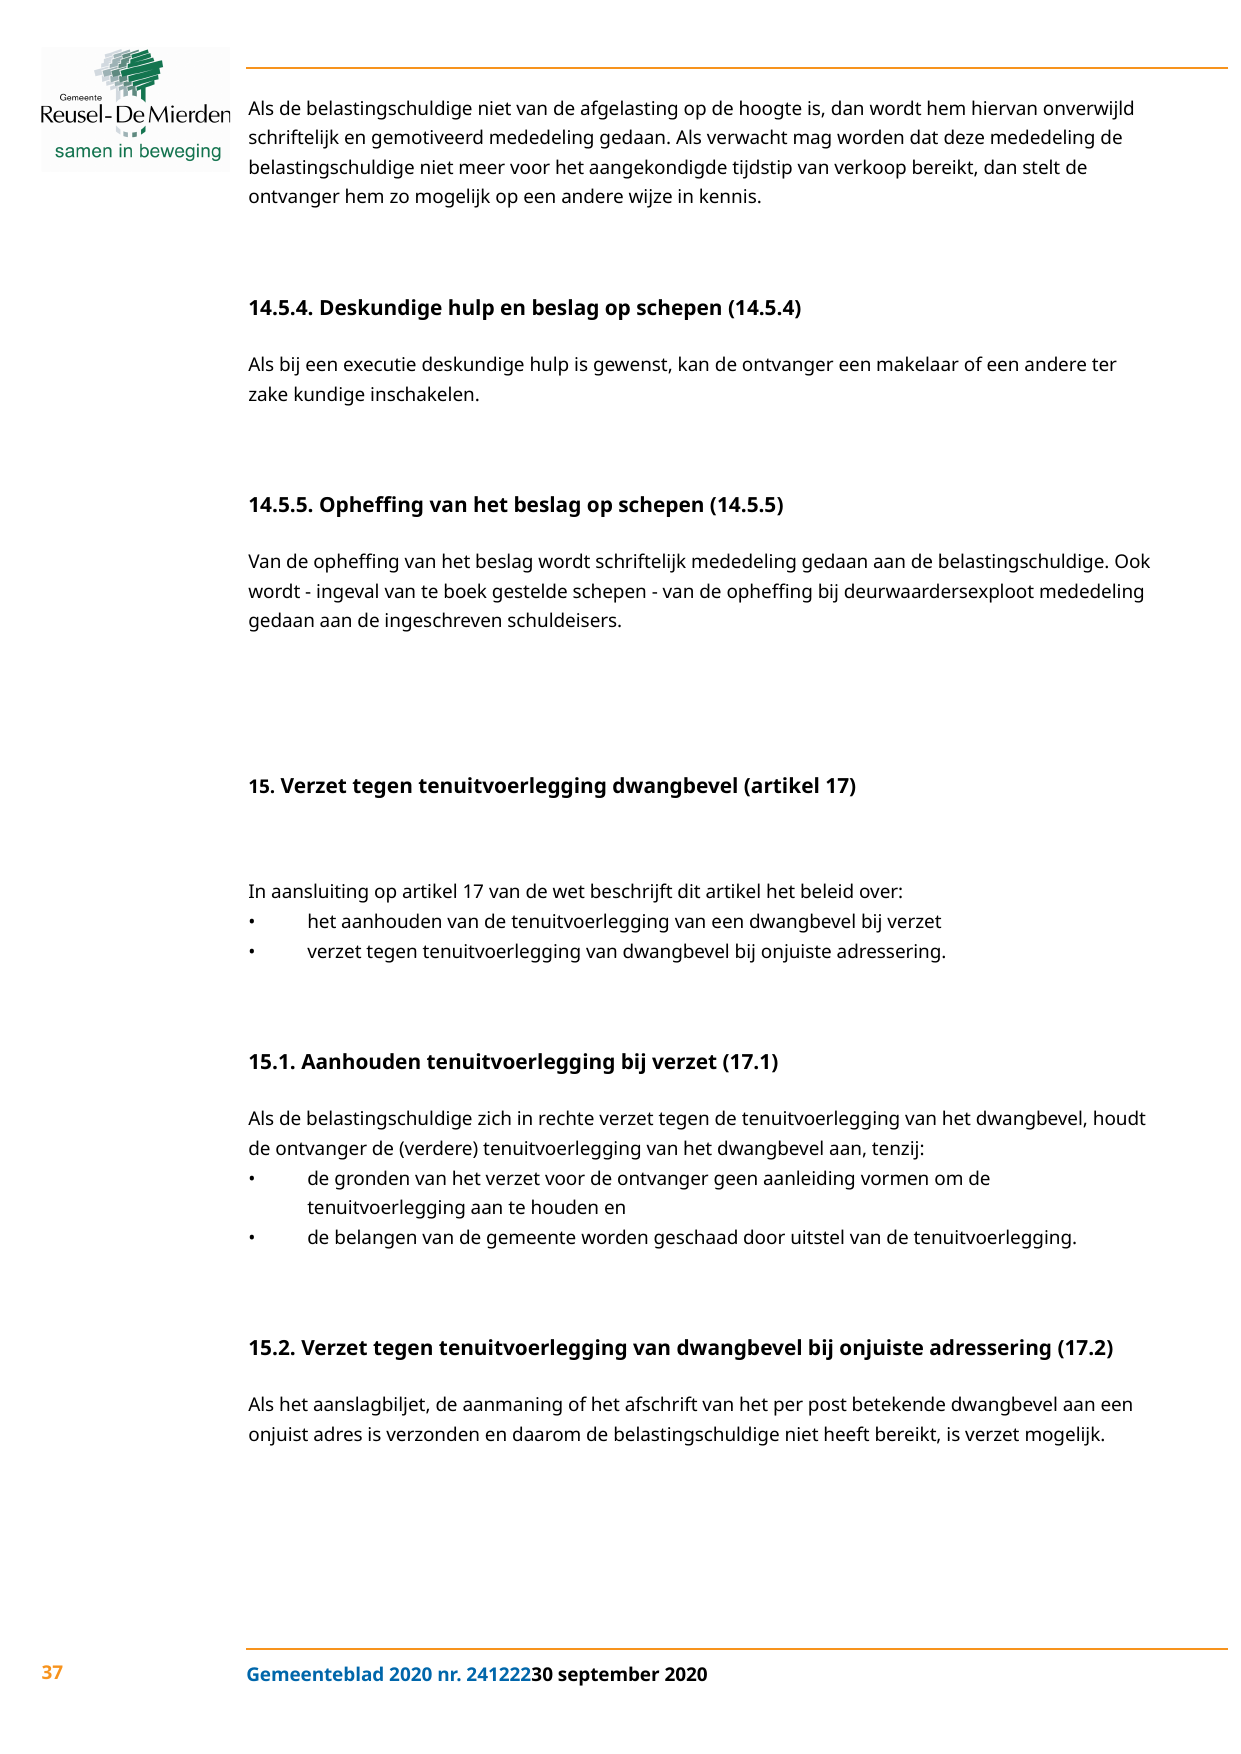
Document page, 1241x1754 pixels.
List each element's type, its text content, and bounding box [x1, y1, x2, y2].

text 15. Verzet tegen tenuitvoerlegging dwangbevel (artikel 17) [248, 771, 1152, 800]
text Als bij een executie deskundige hulp is gewenst, kan de ontvanger een makelaar of een andere ter zake kundige inschakelen. [248, 351, 1152, 406]
text Van de opheffing van het beslag wordt schriftelijk mededeling gedaan aan de belastingschuldige. Ook wordt - ingeval van te boek gestelde schepen - van de opheffing bij deurwaardersexploot mededeling gedaan aan de ingeschreven schuldeisers. [248, 548, 1152, 633]
list het aanhouden van de tenuitvoerlegging van een dwangbevel bij verzet [248, 908, 1152, 934]
text Als de belastingschuldige niet van de afgelasting op de hoogte is, dan wordt hem hiervan onverwijld schriftelijk en gemotiveerd mededeling gedaan. Als verwacht mag worden dat deze mededeling de belastingschuldige niet meer voor het aangekondigde tijdstip van verkoop bereikt, dan stelt de ontvanger hem zo mogelijk op een andere wijze in kennis. [248, 95, 1152, 209]
text Als het aanslagbiljet, de aanmaning of het afschrift van het per post betekende dwangbevel aan een onjuist adres is verzonden en daarom de belastingschuldige niet heeft bereikt, is verzet mogelijk. [248, 1391, 1152, 1447]
text 14.5.5. Opheffing van het beslag op schepen (14.5.5) [248, 490, 1152, 519]
list verzet tegen tenuitvoerlegging van dwangbevel bij onjuiste adressering. [248, 938, 1152, 964]
text 15.1. Aanhouden tenuitvoerlegging bij verzet (17.1) [248, 1047, 1152, 1076]
text In aansluiting op artikel 17 van de wet beschrijft dit artikel het beleid over: [248, 879, 1152, 904]
text 15.2. Verzet tegen tenuitvoerlegging van dwangbevel bij onjuiste adressering (17.2) [248, 1333, 1152, 1362]
picture [41, 47, 231, 172]
text Als de belastingschuldige zich in rechte verzet tegen de tenuitvoerlegging van het dwangbevel, houdt de ontvanger de (verdere) tenuitvoerlegging van het dwangbevel aan, tenzij: [248, 1106, 1152, 1161]
list de gronden van het verzet voor de ontvanger geen aanleiding vormen om de tenuitvoerlegging aan te houden en [248, 1165, 1152, 1220]
list de belangen van de gemeente worden geschaad door uitstel van de tenuitvoerlegging. [248, 1224, 1152, 1249]
text 14.5.4. Deskundige hulp en beslag op schepen (14.5.4) [248, 293, 1152, 322]
